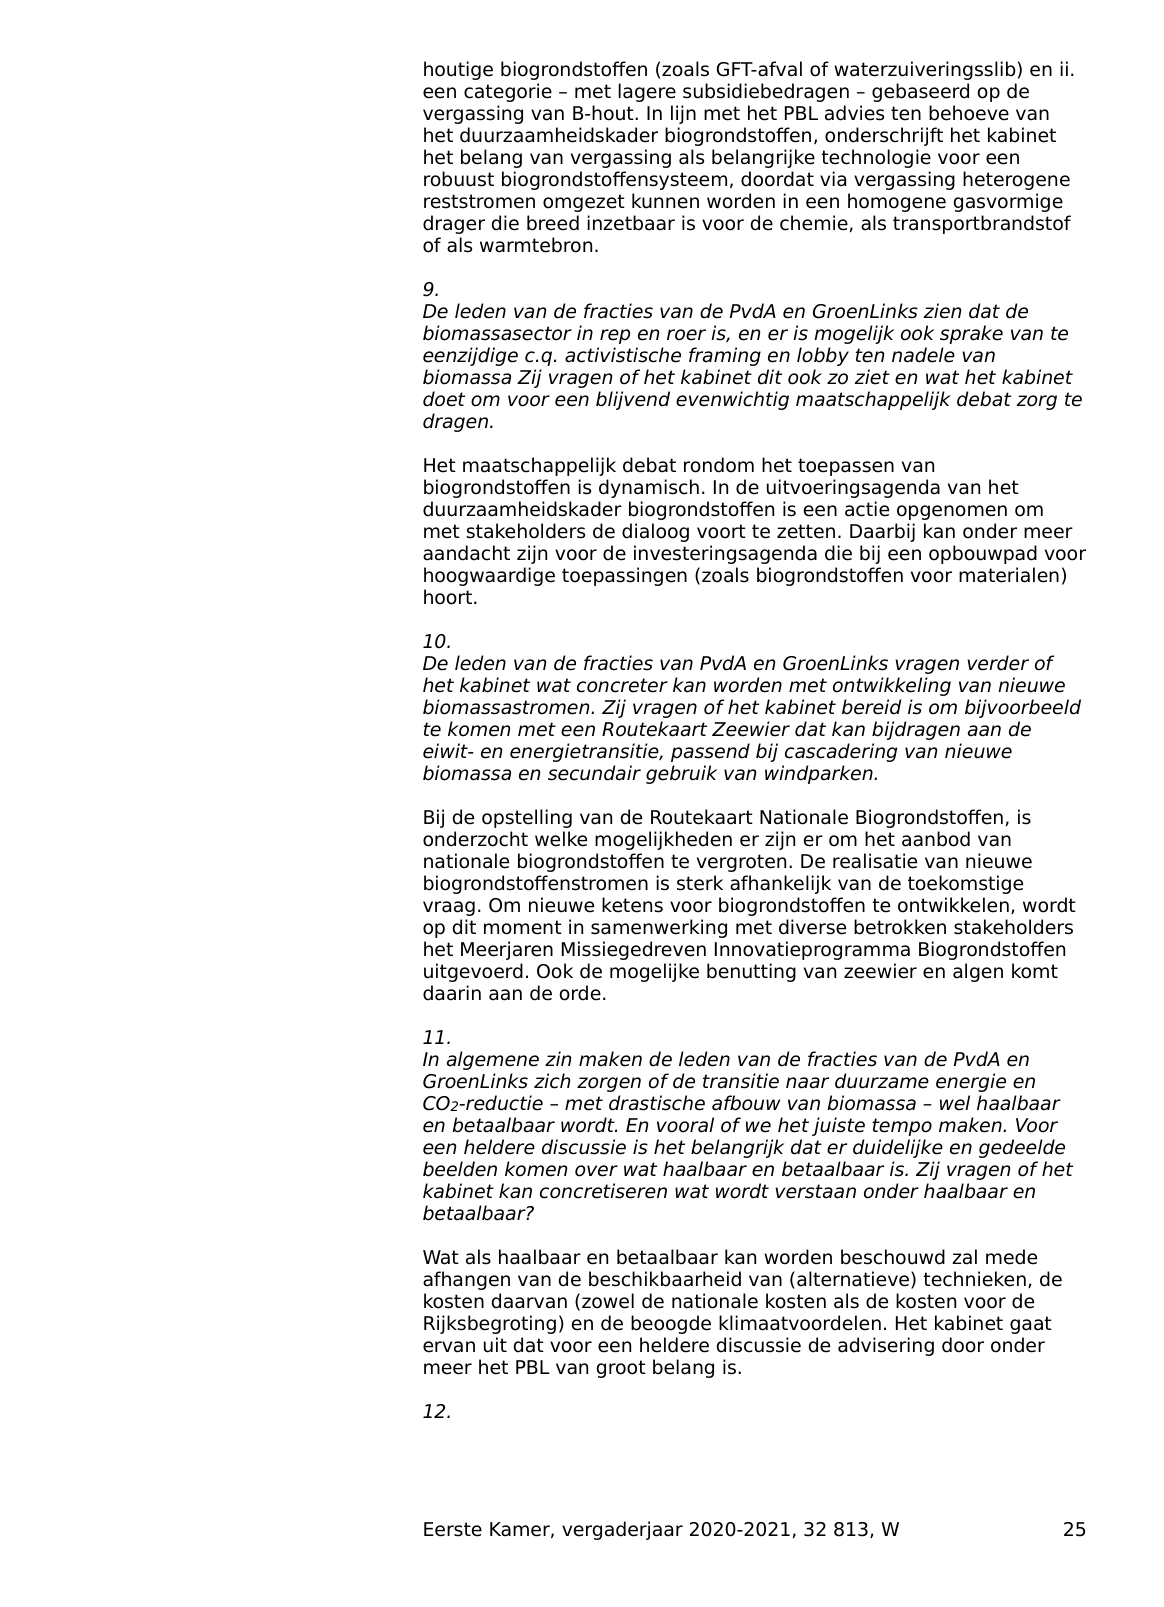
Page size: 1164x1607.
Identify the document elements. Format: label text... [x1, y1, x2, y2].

text Bij de opstelling van de Routekaart Nationale Biogrondstoffen, is onderzocht welke mogelijkheden er zijn er om het aanbod van nationale biogrondstoffen te vergroten. De realisatie van nieuwe biogrondstoffenstromen is sterk afhankelijk van de toekomstige vraag. Om nieuwe ketens voor biogrondstoffen te ontwikkelen, wordt op dit moment in samenwerking met diverse betrokken stakeholders het Meerjaren Missiegedreven Innovatieprogramma Biogrondstoffen uitgevoerd. Ook de mogelijke benutting van zeewier en algen komt daarin aan de orde. [422, 807, 1087, 1005]
text 12. [422, 1401, 1087, 1423]
text 9. [422, 279, 1087, 301]
text Het maatschappelijk debat rondom het toepassen van biogrondstoffen is dynamisch. In de uitvoeringsagenda van het duurzaamheidskader biogrondstoffen is een actie opgenomen om met stakeholders de dialoog voort te zetten. Daarbij kan onder meer aandacht zijn voor de investeringsagenda die bij een opbouwpad voor hoogwaardige toepassingen (zoals biogrondstoffen voor materialen) hoort. [422, 455, 1087, 609]
text 11. [422, 1027, 1087, 1049]
text In algemene zin maken de leden van de fracties van de PvdA en GroenLinks zich zorgen of de transitie naar duurzame energie en CO2-reductie – met drastische afbouw van biomassa – wel haalbaar en betaalbaar wordt. En vooral of we het juiste tempo maken. Voor een heldere discussie is het belangrijk dat er duidelijke en gedeelde beelden komen over wat haalbaar en betaalbaar is. Zij vragen of het kabinet kan concretiseren wat wordt verstaan onder haalbaar en betaalbaar? [422, 1049, 1087, 1225]
text De leden van de fracties van de PvdA en GroenLinks zien dat de biomassasector in rep en roer is, en er is mogelijk ook sprake van te eenzijdige c.q. activistische framing en lobby ten nadele van biomassa Zij vragen of het kabinet dit ook zo ziet en wat het kabinet doet om voor een blijvend evenwichtig maatschappelijk debat zorg te dragen. [422, 301, 1087, 433]
text Wat als haalbaar en betaalbaar kan worden beschouwd zal mede afhangen van de beschikbaarheid van (alternatieve) technieken, de kosten daarvan (zowel de nationale kosten als de kosten voor de Rijksbegroting) en de beoogde klimaatvoordelen. Het kabinet gaat ervan uit dat voor een heldere discussie de advisering door onder meer het PBL van groot belang is. [422, 1247, 1087, 1379]
text 10. [422, 631, 1087, 653]
text De leden van de fracties van PvdA en GroenLinks vragen verder of het kabinet wat concreter kan worden met ontwikkeling van nieuwe biomassastromen. Zij vragen of het kabinet bereid is om bijvoorbeeld te komen met een Routekaart Zeewier dat kan bijdragen aan de eiwit- en energietransitie, passend bij cascadering van nieuwe biomassa en secundair gebruik van windparken. [422, 653, 1087, 785]
text houtige biogrondstoffen (zoals GFT-afval of waterzuiveringsslib) en ii. een categorie – met lagere subsidiebedragen – gebaseerd op de vergassing van B-hout. In lijn met het PBL advies ten behoeve van het duurzaamheidskader biogrondstoffen, onderschrijft het kabinet het belang van vergassing als belangrijke technologie voor een robuust biogrondstoffensysteem, doordat via vergassing heterogene reststromen omgezet kunnen worden in een homogene gasvormige drager die breed inzetbaar is voor de chemie, als transportbrandstof of als warmtebron. [422, 59, 1087, 257]
